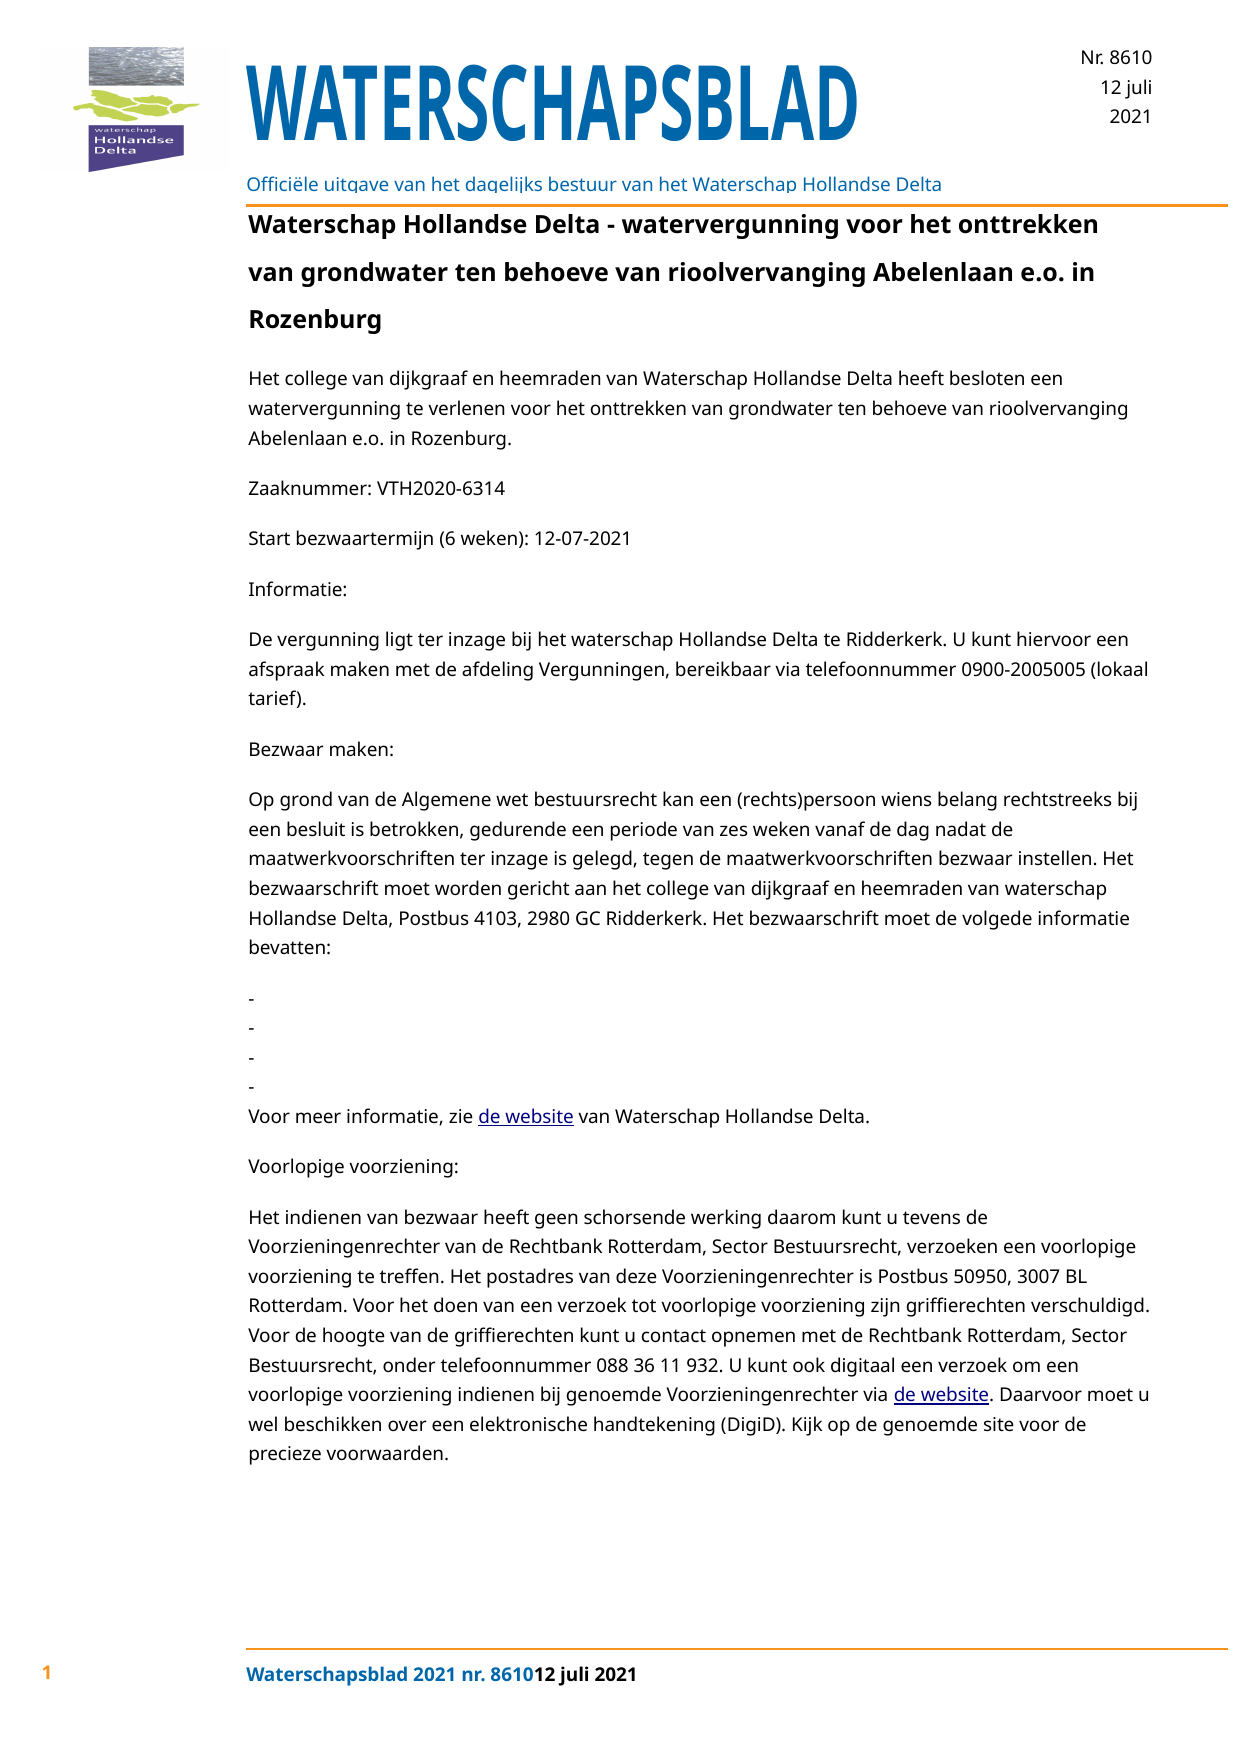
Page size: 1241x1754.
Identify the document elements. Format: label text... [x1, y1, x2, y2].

text Op grond van de Algemene wet bestuursrecht kan een (rechts)persoon wiens belang rechtstreeks bij een besluit is betrokken, gedurende een periode van zes weken vanaf de dag nadat de maatwerkvoorschriften ter inzage is gelegd, tegen de maatwerkvoorschriften bezwaar instellen. Het bezwaarschrift moet worden gericht aan het college van dijkgraaf en heemraden van waterschap Hollandse Delta, Postbus 4103, 2980 GC Ridderkerk. Het bezwaarschrift moet de volgede informatie bevatten: [248, 786, 1152, 960]
text Waterschap Hollandse Delta - watervergunning voor het onttrekken van grondwater ten behoeve van rioolvervanging Abelenlaan e.o. in Rozenburg [248, 207, 1152, 336]
text Het indienen van bezwaar heeft geen schorsende werking daarom kunt u tevens de Voorzieningenrechter van de Rechtbank Rotterdam, Sector Bestuursrecht, verzoeken een voorlopige voorziening te treffen. Het postadres van deze Voorzieningenrechter is Postbus 50950, 3007 BL Rotterdam. Voor het doen van een verzoek tot voorlopige voorziening zijn griffierechten verschuldigd. Voor de hoogte van de griffierechten kunt u contact opnemen met de Rechtbank Rotterdam, Sector Bestuursrecht, onder telefoonnummer 088 36 11 932. U kunt ook digitaal een verzoek om een voorlopige voorziening indienen bij genoemde Voorzieningenrechter via de website. Daarvoor moet u wel beschikken over een elektronische handtekening (DigiD). Kijk op de genoemde site voor de precieze voorwaarden. [248, 1204, 1152, 1466]
text Zaaknummer: VTH2020-6314 [248, 475, 1152, 501]
text Start bezwaartermijn (6 weken): 12-07-2021 [248, 526, 1152, 551]
text Voor meer informatie, zie de website van Waterschap Hollandse Delta. [248, 1103, 1152, 1129]
text Bezwaar maken: [248, 736, 1152, 762]
text De vergunning ligt ter inzage bij het waterschap Hollandse Delta te Ridderkerk. U kunt hiervoor een afspraak maken met de afdeling Vergunningen, bereikbaar via telefoonnummer 0900-2005005 (lokaal tarief). [248, 626, 1152, 711]
picture [41, 47, 231, 172]
text Voorlopige voorziening: [248, 1153, 1152, 1179]
text Informatie: [248, 576, 1152, 602]
text Het college van dijkgraaf en heemraden van Waterschap Hollandse Delta heeft besloten een watervergunning te verlenen voor het onttrekken van grondwater ten behoeve van rioolvervanging Abelenlaan e.o. in Rozenburg. [248, 366, 1152, 450]
